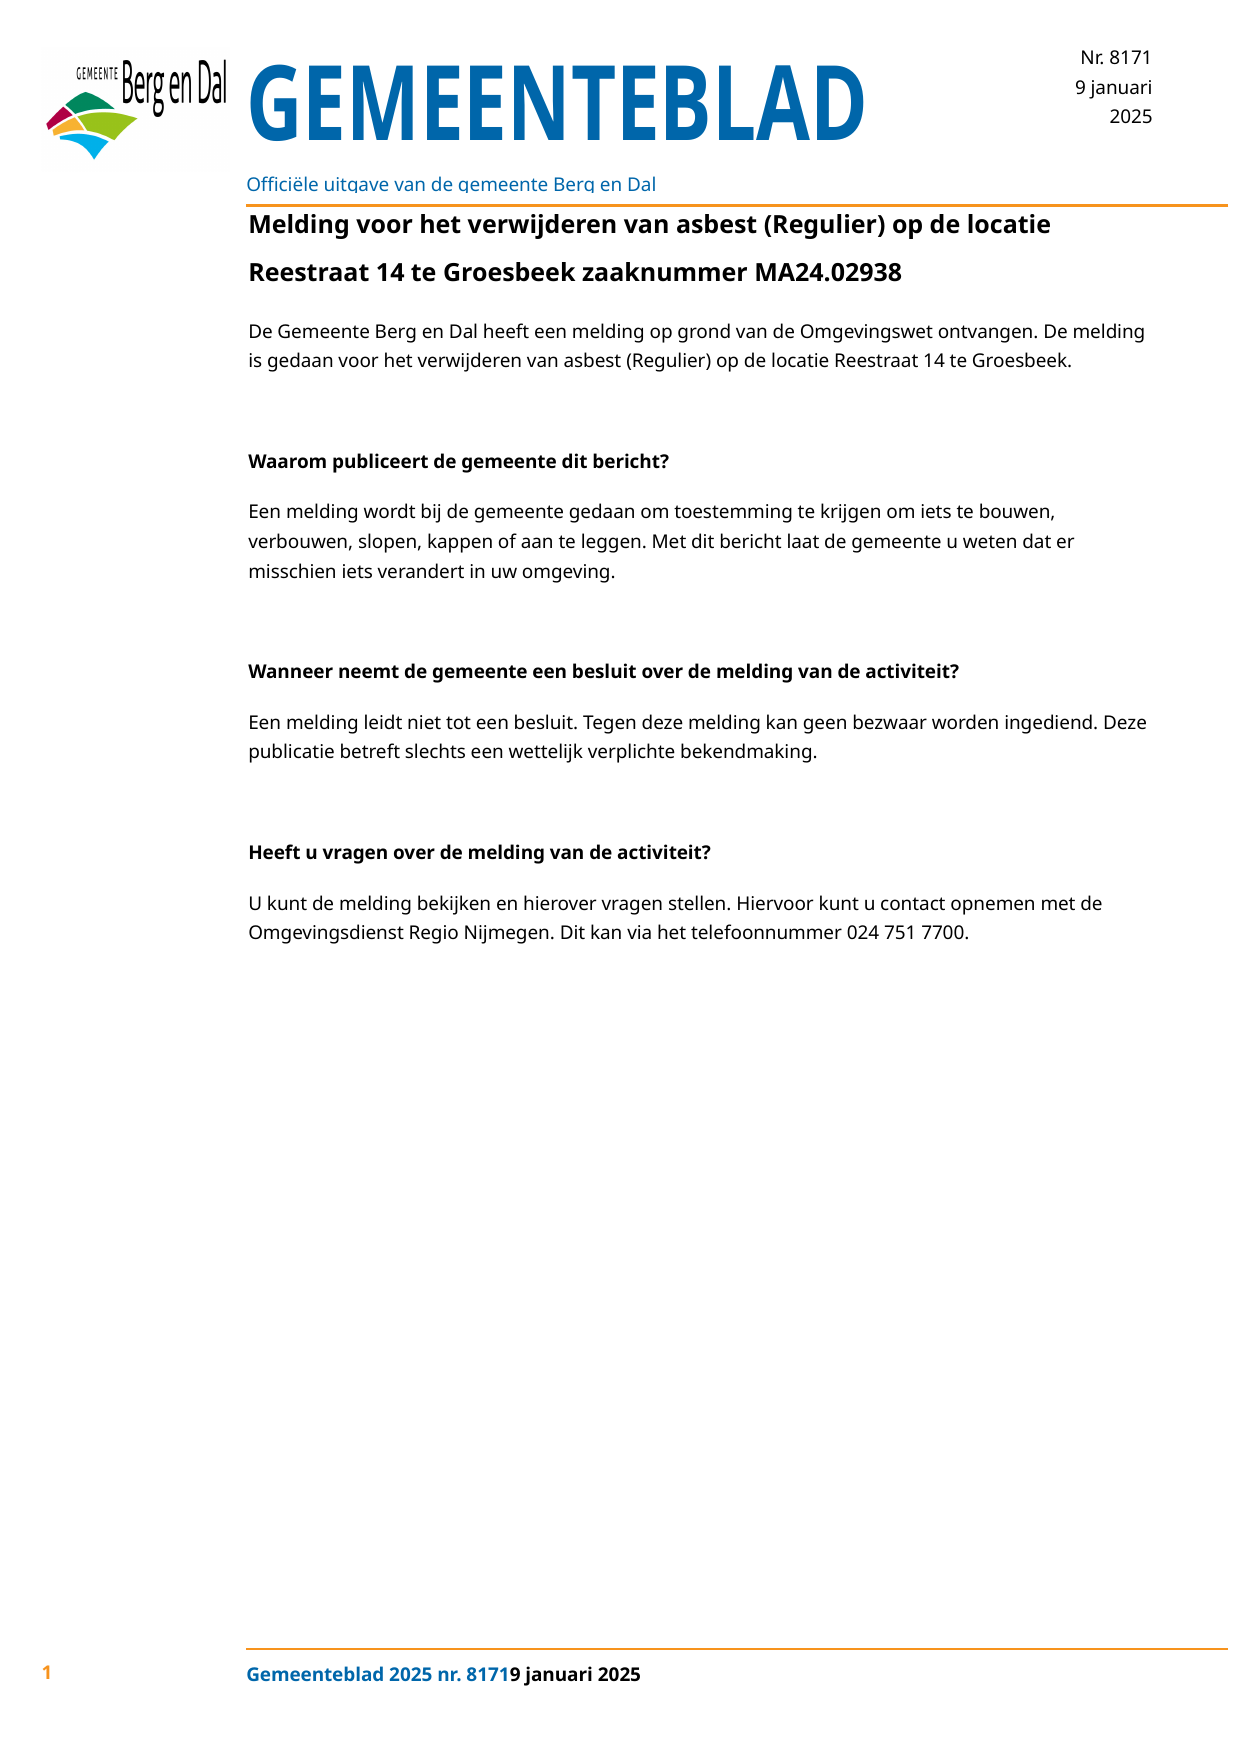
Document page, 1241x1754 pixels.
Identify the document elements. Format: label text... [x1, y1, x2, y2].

picture [41, 47, 231, 172]
text De Gemeente Berg en Dal heeft een melding op grond van de Omgevingswet ontvangen. De melding is gedaan voor het verwijderen van asbest (Regulier) op de locatie Reestraat 14 te Groesbeek. [248, 318, 1152, 373]
text Een melding wordt bij de gemeente gedaan om toestemming te krijgen om iets te bouwen, verbouwen, slopen, kappen of aan te leggen. Met dit bericht laat de gemeente u weten dat er misschien iets verandert in uw omgeving. [248, 499, 1152, 584]
text Melding voor het verwijderen van asbest (Regulier) op de locatie Reestraat 14 te Groesbeek zaaknummer MA24.02938 [248, 207, 1152, 288]
text Wanneer neemt de gemeente een besluit over de melding van de activiteit? [248, 659, 1152, 684]
text Waarom publiceert de gemeente dit bericht? [248, 448, 1152, 474]
text Heeft u vragen over de melding van de activiteit? [248, 839, 1152, 865]
text Een melding leidt niet tot een besluit. Tegen deze melding kan geen bezwaar worden ingediend. Deze publicatie betreft slechts een wettelijk verplichte bekendmaking. [248, 709, 1152, 764]
text U kunt de melding bekijken en hierover vragen stellen. Hiervoor kunt u contact opnemen met de Omgevingsdienst Regio Nijmegen. Dit kan via het telefoonnummer 024 751 7700. [248, 890, 1152, 945]
